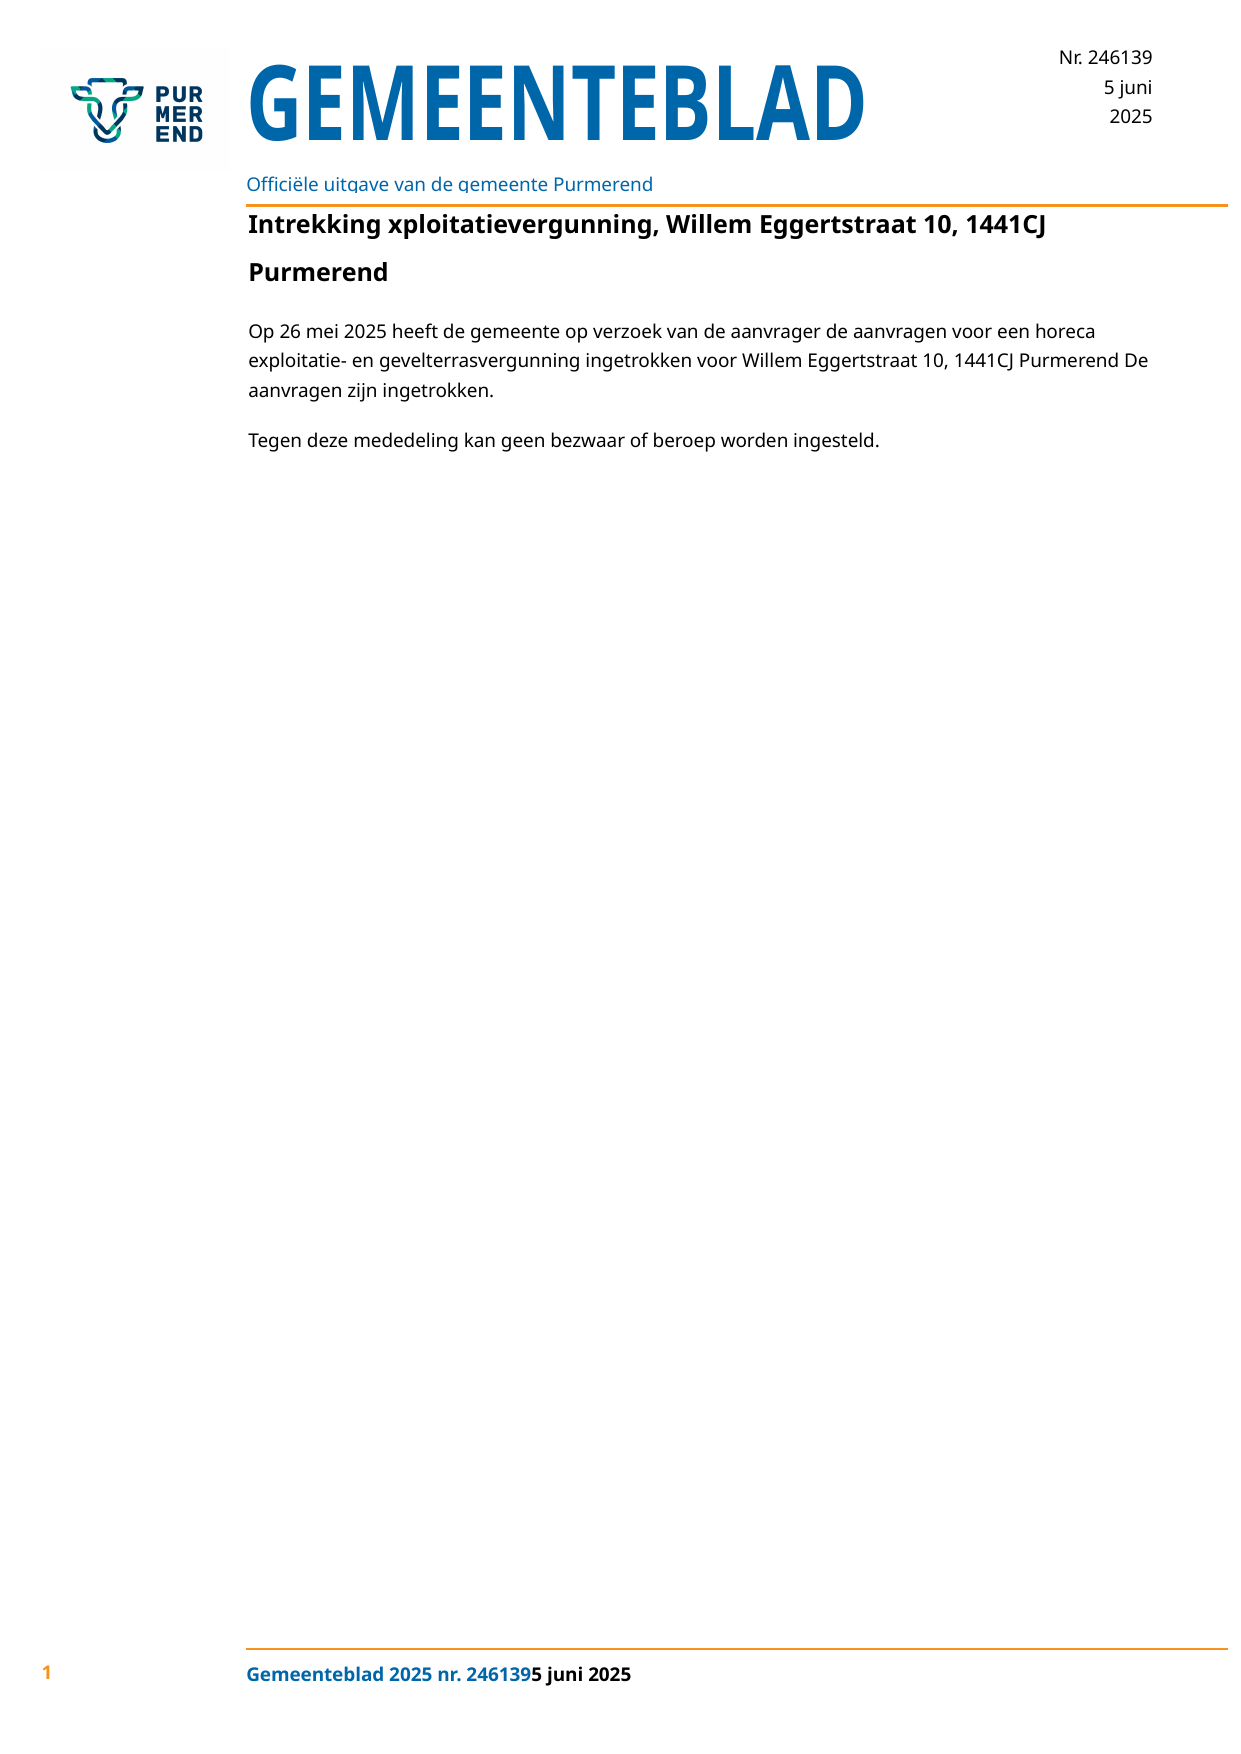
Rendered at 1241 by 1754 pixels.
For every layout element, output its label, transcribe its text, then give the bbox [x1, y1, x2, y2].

text Intrekking xploitatievergunning, Willem Eggertstraat 10, 1441CJ Purmerend [248, 207, 1152, 288]
picture [41, 47, 231, 172]
text Op 26 mei 2025 heeft de gemeente op verzoek van de aanvrager de aanvragen voor een horeca exploitatie- en gevelterrasvergunning ingetrokken voor Willem Eggertstraat 10, 1441CJ Purmerend De aanvragen zijn ingetrokken. [248, 318, 1152, 403]
text Tegen deze mededeling kan geen bezwaar of beroep worden ingesteld. [248, 427, 1152, 453]
